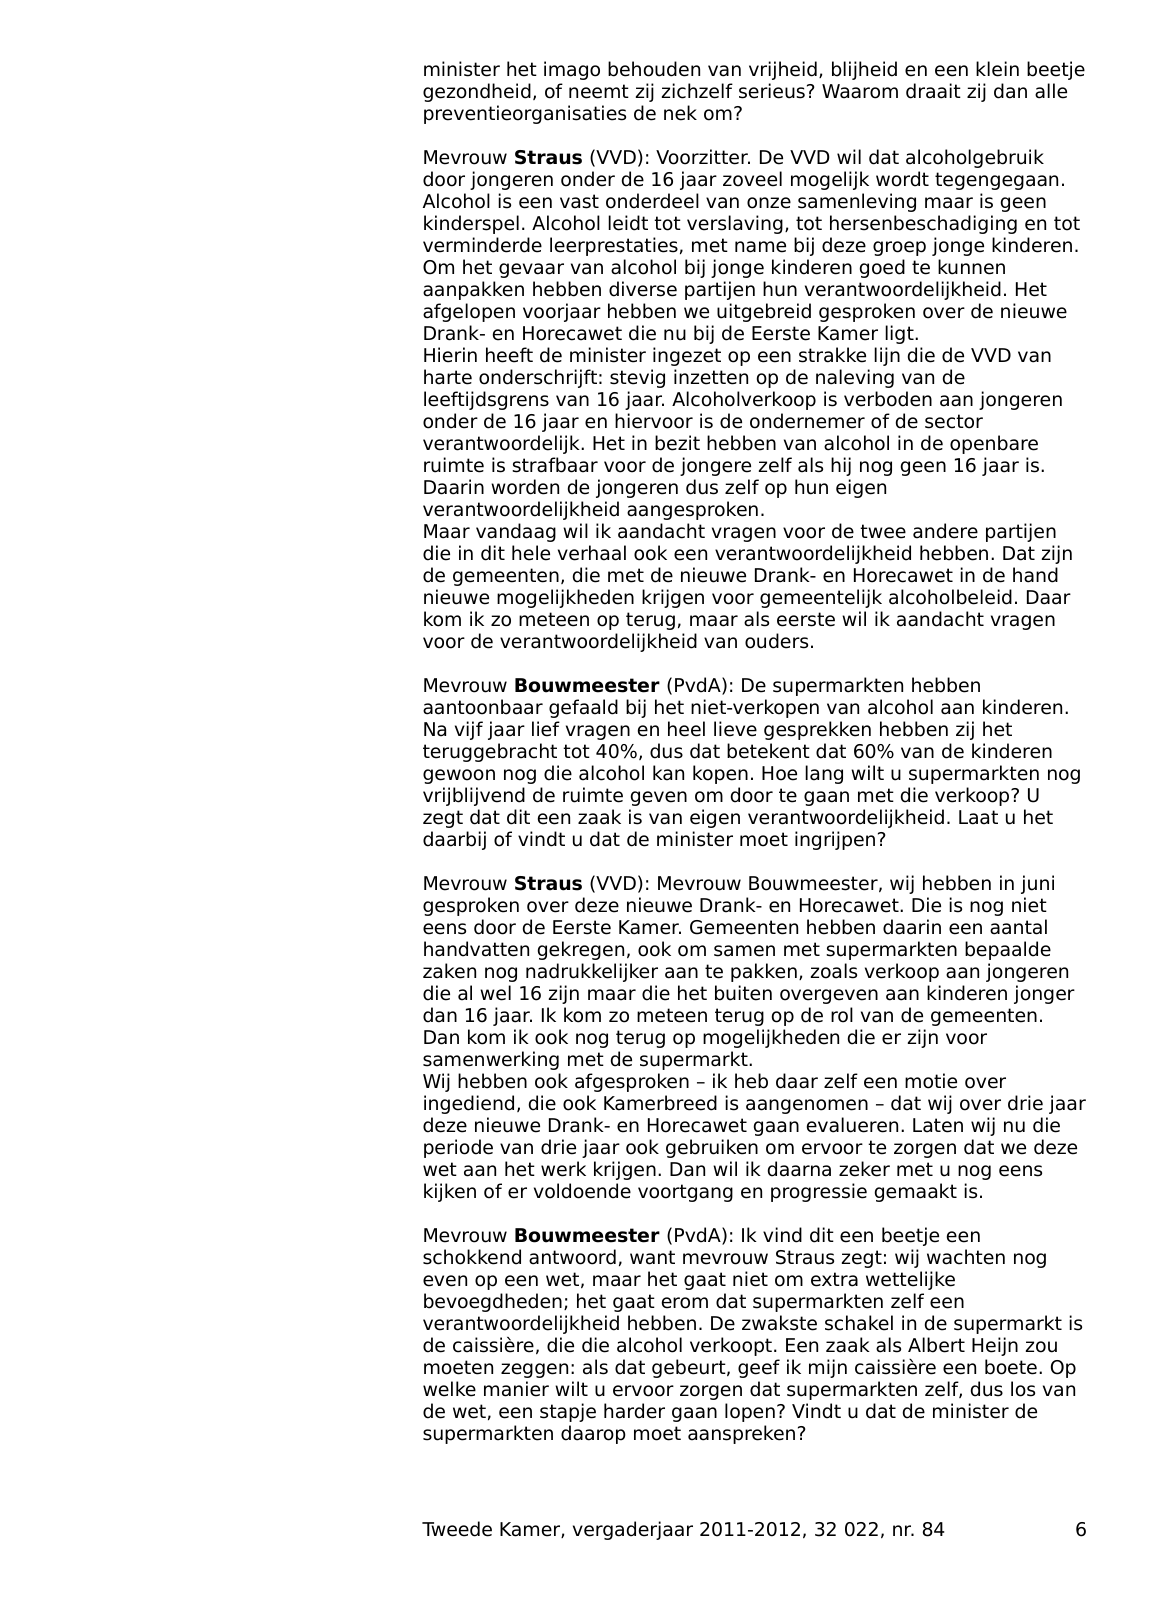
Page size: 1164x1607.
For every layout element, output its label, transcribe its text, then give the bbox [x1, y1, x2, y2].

text minister het imago behouden van vrijheid, blijheid en een klein beetje gezondheid, of neemt zij zichzelf serieus? Waarom draait zij dan alle preventieorganisaties de nek om? [422, 59, 1087, 125]
text Mevrouw Bouwmeester (PvdA): Ik vind dit een beetje een schokkend antwoord, want mevrouw Straus zegt: wij wachten nog even op een wet, maar het gaat niet om extra wettelijke bevoegdheden; het gaat erom dat supermarkten zelf een verantwoordelijkheid hebben. De zwakste schakel in de supermarkt is de caissière, die die alcohol verkoopt. Een zaak als Albert Heijn zou moeten zeggen: als dat gebeurt, geef ik mijn caissière een boete. Op welke manier wilt u ervoor zorgen dat supermarkten zelf, dus los van de wet, een stapje harder gaan lopen? Vindt u dat de minister de supermarkten daarop moet aanspreken? [422, 1225, 1087, 1444]
text Mevrouw Straus (VVD): Voorzitter. De VVD wil dat alcoholgebruik door jongeren onder de 16 jaar zoveel mogelijk wordt tegengegaan. Alcohol is een vast onderdeel van onze samenleving maar is geen kinderspel. Alcohol leidt tot verslaving, tot hersenbeschadiging en tot verminderde leerprestaties, met name bij deze groep jonge kinderen. Om het gevaar van alcohol bij jonge kinderen goed te kunnen aanpakken hebben diverse partijen hun verantwoordelijkheid. Het afgelopen voorjaar hebben we uitgebreid gesproken over de nieuwe Drank- en Horecawet die nu bij de Eerste Kamer ligt. [422, 147, 1087, 345]
text Maar vandaag wil ik aandacht vragen voor de twee andere partijen die in dit hele verhaal ook een verantwoordelijkheid hebben. Dat zijn de gemeenten, die met de nieuwe Drank- en Horecawet in de hand nieuwe mogelijkheden krijgen voor gemeentelijk alcoholbeleid. Daar kom ik zo meteen op terug, maar als eerste wil ik aandacht vragen voor de verantwoordelijkheid van ouders. [422, 521, 1087, 653]
text Hierin heeft de minister ingezet op een strakke lijn die de VVD van harte onderschrijft: stevig inzetten op de naleving van de leeftijdsgrens van 16 jaar. Alcoholverkoop is verboden aan jongeren onder de 16 jaar en hiervoor is de ondernemer of de sector verantwoordelijk. Het in bezit hebben van alcohol in de openbare ruimte is strafbaar voor de jongere zelf als hij nog geen 16 jaar is. Daarin worden de jongeren dus zelf op hun eigen verantwoordelijkheid aangesproken. [422, 345, 1087, 521]
text Mevrouw Bouwmeester (PvdA): De supermarkten hebben aantoonbaar gefaald bij het niet-verkopen van alcohol aan kinderen. Na vijf jaar lief vragen en heel lieve gesprekken hebben zij het teruggebracht tot 40%, dus dat betekent dat 60% van de kinderen gewoon nog die alcohol kan kopen. Hoe lang wilt u supermarkten nog vrijblijvend de ruimte geven om door te gaan met die verkoop? U zegt dat dit een zaak is van eigen verantwoordelijkheid. Laat u het daarbij of vindt u dat de minister moet ingrijpen? [422, 675, 1087, 851]
text Wij hebben ook afgesproken – ik heb daar zelf een motie over ingediend, die ook Kamerbreed is aangenomen – dat wij over drie jaar deze nieuwe Drank- en Horecawet gaan evalueren. Laten wij nu die periode van drie jaar ook gebruiken om ervoor te zorgen dat we deze wet aan het werk krijgen. Dan wil ik daarna zeker met u nog eens kijken of er voldoende voortgang en progressie gemaakt is. [422, 1071, 1087, 1203]
text Mevrouw Straus (VVD): Mevrouw Bouwmeester, wij hebben in juni gesproken over deze nieuwe Drank- en Horecawet. Die is nog niet eens door de Eerste Kamer. Gemeenten hebben daarin een aantal handvatten gekregen, ook om samen met supermarkten bepaalde zaken nog nadrukkelijker aan te pakken, zoals verkoop aan jongeren die al wel 16 zijn maar die het buiten overgeven aan kinderen jonger dan 16 jaar. Ik kom zo meteen terug op de rol van de gemeenten. Dan kom ik ook nog terug op mogelijkheden die er zijn voor samenwerking met de supermarkt. [422, 873, 1087, 1071]
